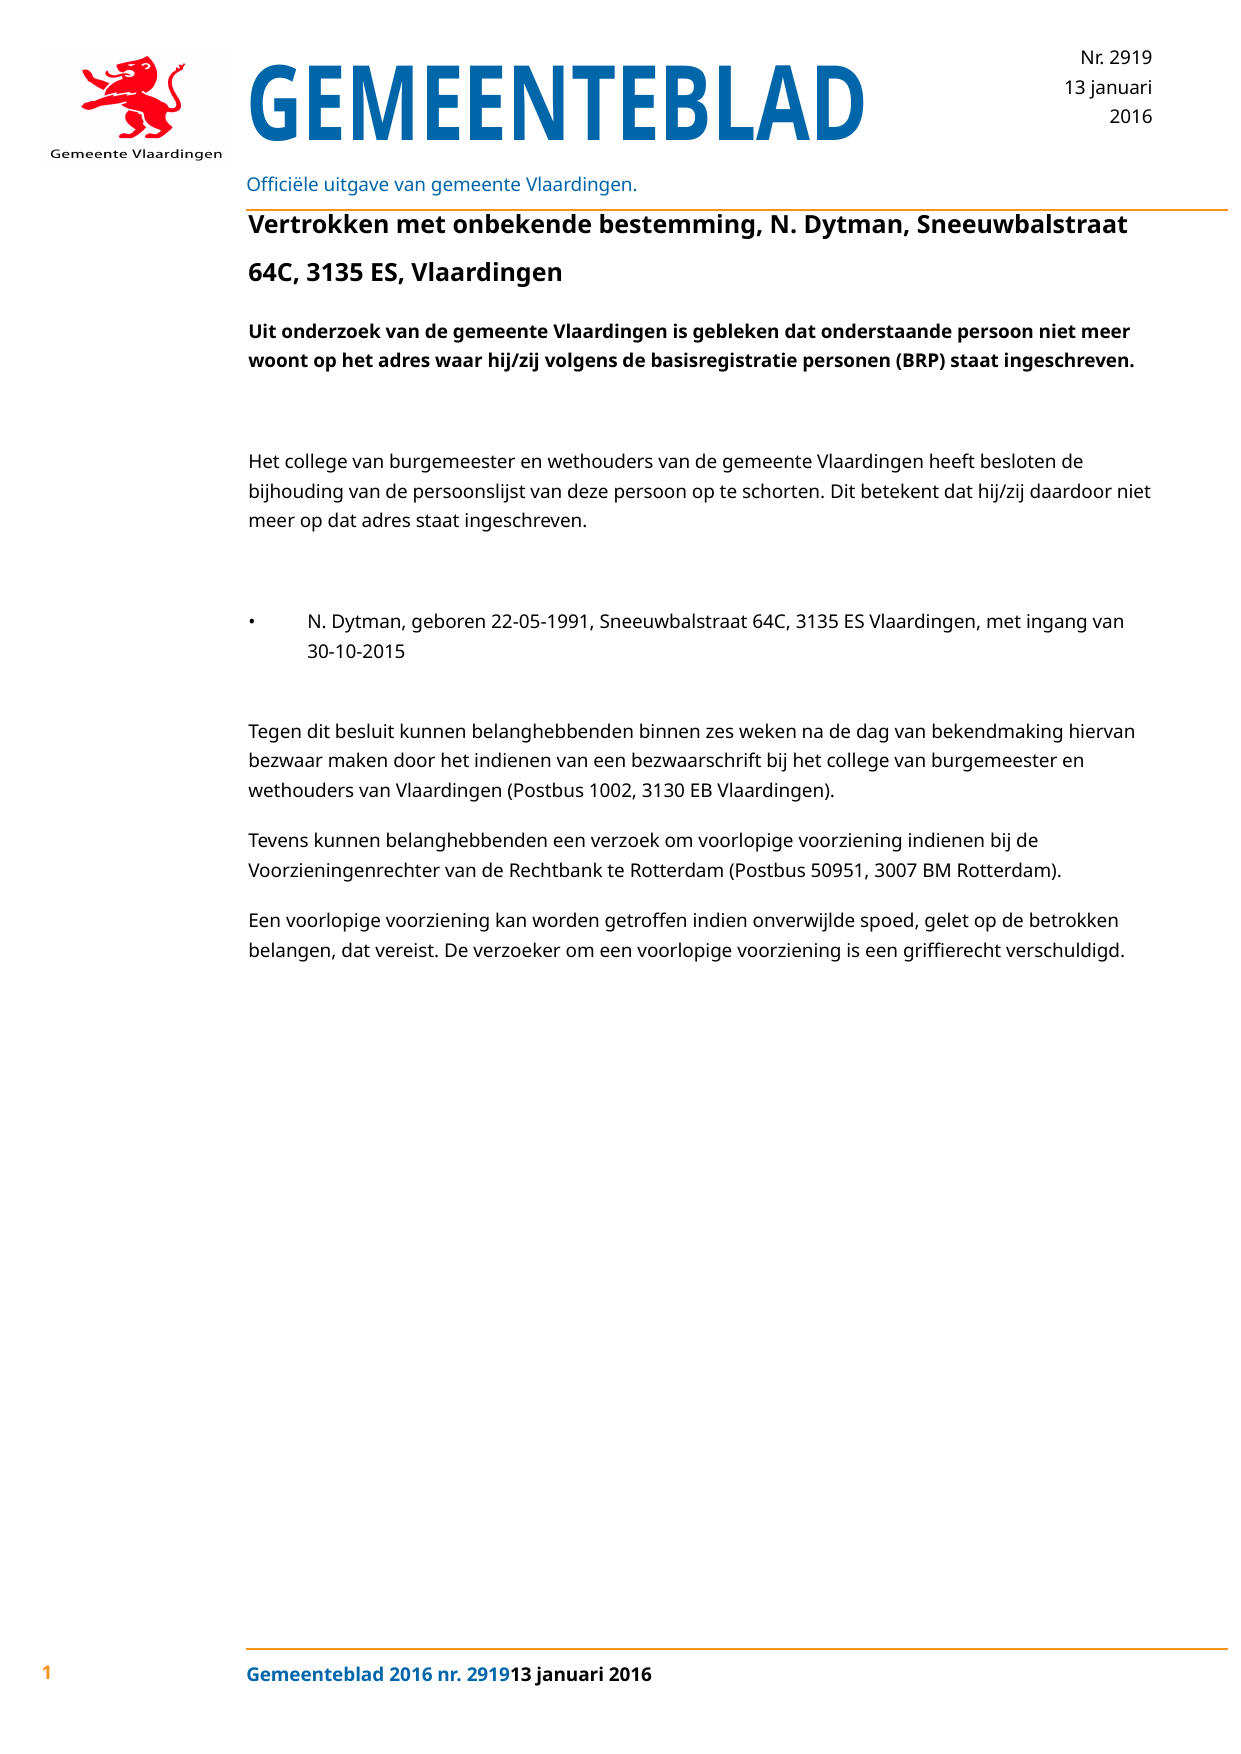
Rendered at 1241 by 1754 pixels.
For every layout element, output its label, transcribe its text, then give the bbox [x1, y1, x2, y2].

text Tegen dit besluit kunnen belanghebbenden binnen zes weken na de dag van bekendmaking hiervan bezwaar maken door het indienen van een bezwaarschrift bij het college van burgemeester en wethouders van Vlaardingen (Postbus 1002, 3130 EB Vlaardingen). [248, 718, 1152, 803]
text Tevens kunnen belanghebbenden een verzoek om voorlopige voorziening indienen bij de Voorzieningenrechter van de Rechtbank te Rotterdam (Postbus 50951, 3007 BM Rotterdam). [248, 827, 1152, 883]
text Het college van burgemeester en wethouders van de gemeente Vlaardingen heeft besloten de bijhouding van de persoonslijst van deze persoon op te schorten. Dit betekent dat hij/zij daardoor niet meer op dat adres staat ingeschreven. [248, 448, 1152, 533]
text Een voorlopige voorziening kan worden getroffen indien onverwijlde spoed, gelet op de betrokken belangen, dat vereist. De verzoeker om een voorlopige voorziening is een griffierecht verschuldigd. [248, 907, 1152, 963]
picture [41, 47, 231, 172]
list N. Dytman, geboren 22-05-1991, Sneeuwbalstraat 64C, 3135 ES Vlaardingen, met ingang van 30-10-2015 [248, 608, 1152, 664]
text Uit onderzoek van de gemeente Vlaardingen is gebleken dat onderstaande persoon niet meer woont op het adres waar hij/zij volgens de basisregistratie personen (BRP) staat ingeschreven. [248, 318, 1152, 373]
text Vertrokken met onbekende bestemming, N. Dytman, Sneeuwbalstraat 64C, 3135 ES, Vlaardingen [248, 211, 1152, 288]
